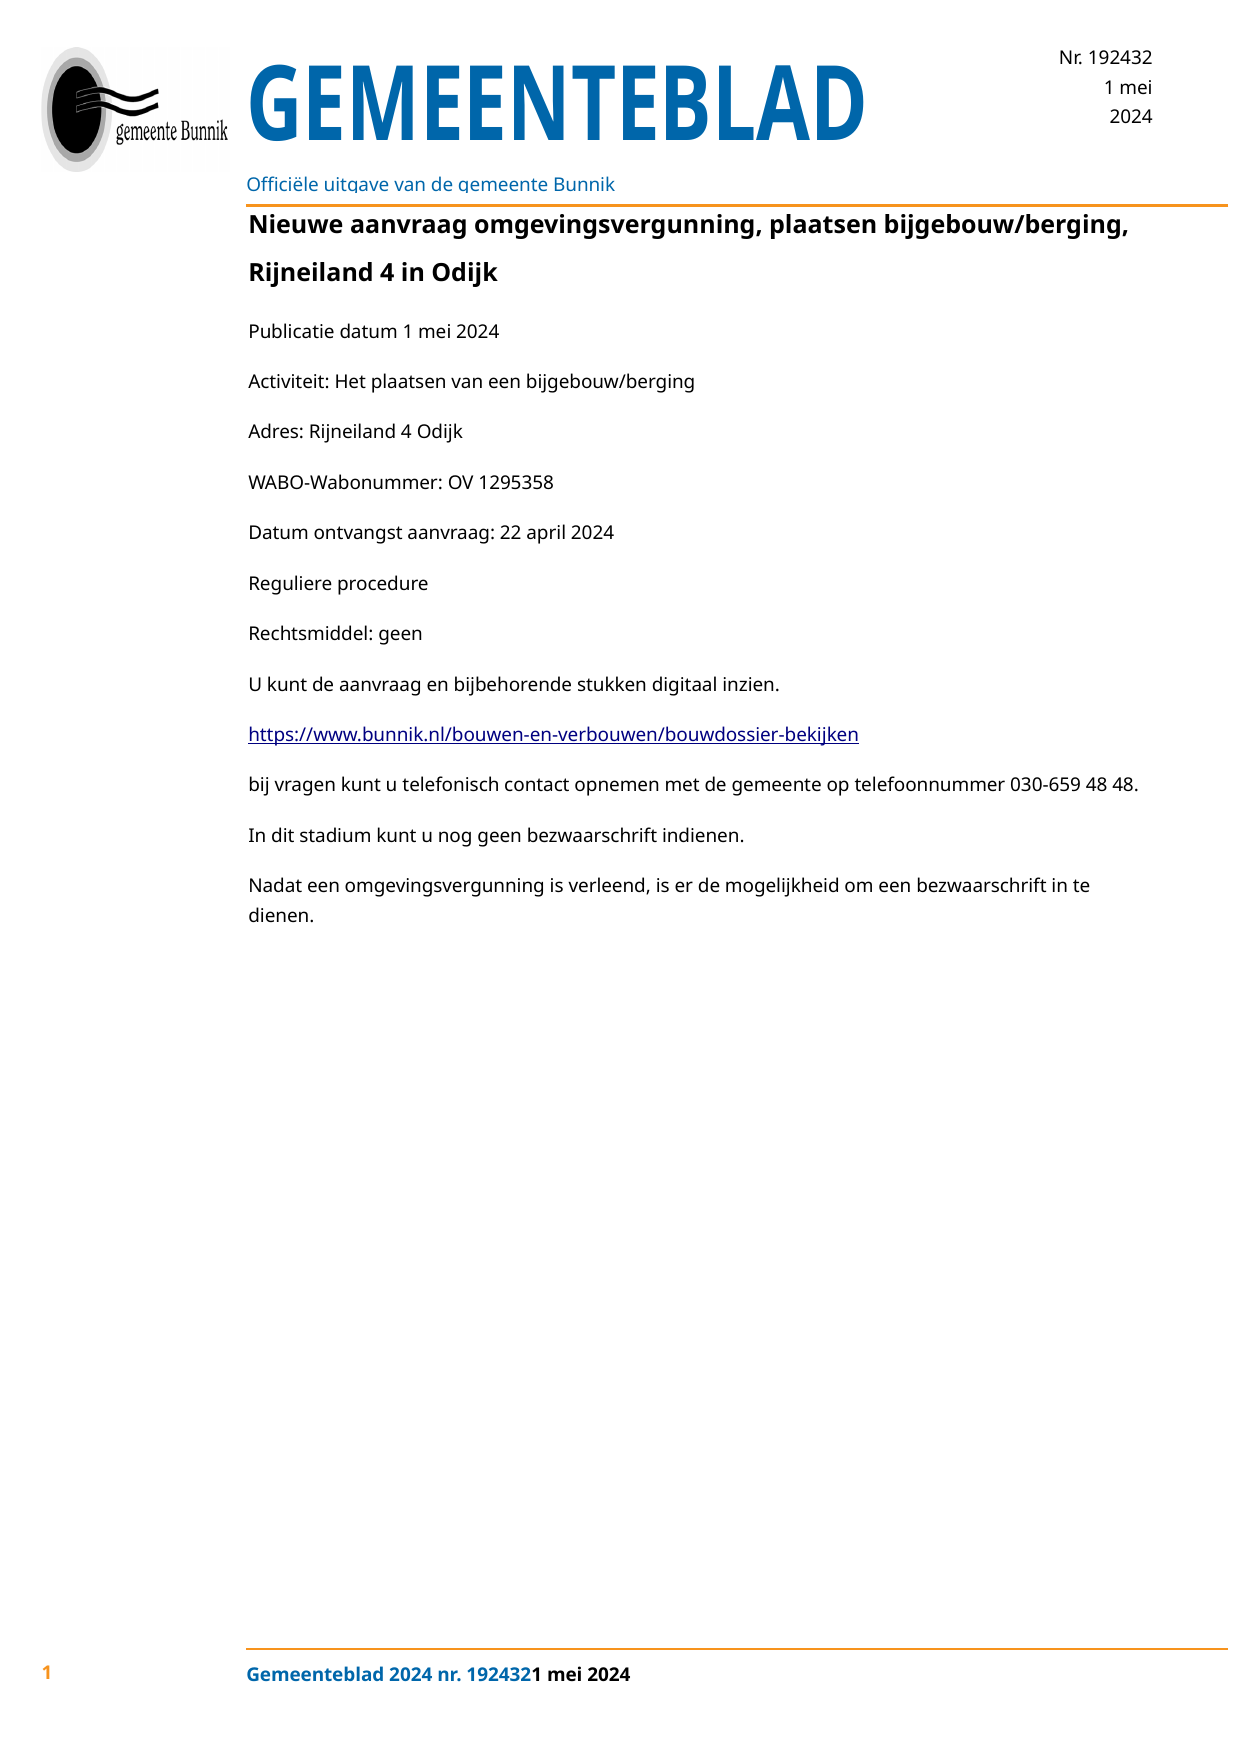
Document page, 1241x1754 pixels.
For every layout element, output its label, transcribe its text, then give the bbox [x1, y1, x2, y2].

text Reguliere procedure [248, 570, 1152, 596]
text WABO-Wabonummer: OV 1295358 [248, 469, 1152, 495]
text Activiteit: Het plaatsen van een bijgebouw/berging [248, 368, 1152, 394]
text https://www.bunnik.nl/bouwen-en-verbouwen/bouwdossier-bekijken [248, 721, 1152, 747]
text In dit stadium kunt u nog geen bezwaarschrift indienen. [248, 822, 1152, 848]
text Rechtsmiddel: geen [248, 620, 1152, 646]
text bij vragen kunt u telefonisch contact opnemen met de gemeente op telefoonnummer 030-659 48 48. [248, 772, 1152, 797]
text Nieuwe aanvraag omgevingsvergunning, plaatsen bijgebouw/berging, Rijneiland 4 in Odijk [248, 207, 1152, 288]
text Nadat een omgevingsvergunning is verleend, is er de mogelijkheid om een bezwaarschrift in te dienen. [248, 872, 1152, 928]
text Adres: Rijneiland 4 Odijk [248, 419, 1152, 444]
text Datum ontvangst aanvraag: 22 april 2024 [248, 519, 1152, 545]
text Publicatie datum 1 mei 2024 [248, 318, 1152, 344]
picture [41, 47, 231, 172]
text U kunt de aanvraag en bijbehorende stukken digitaal inzien. [248, 671, 1152, 697]
